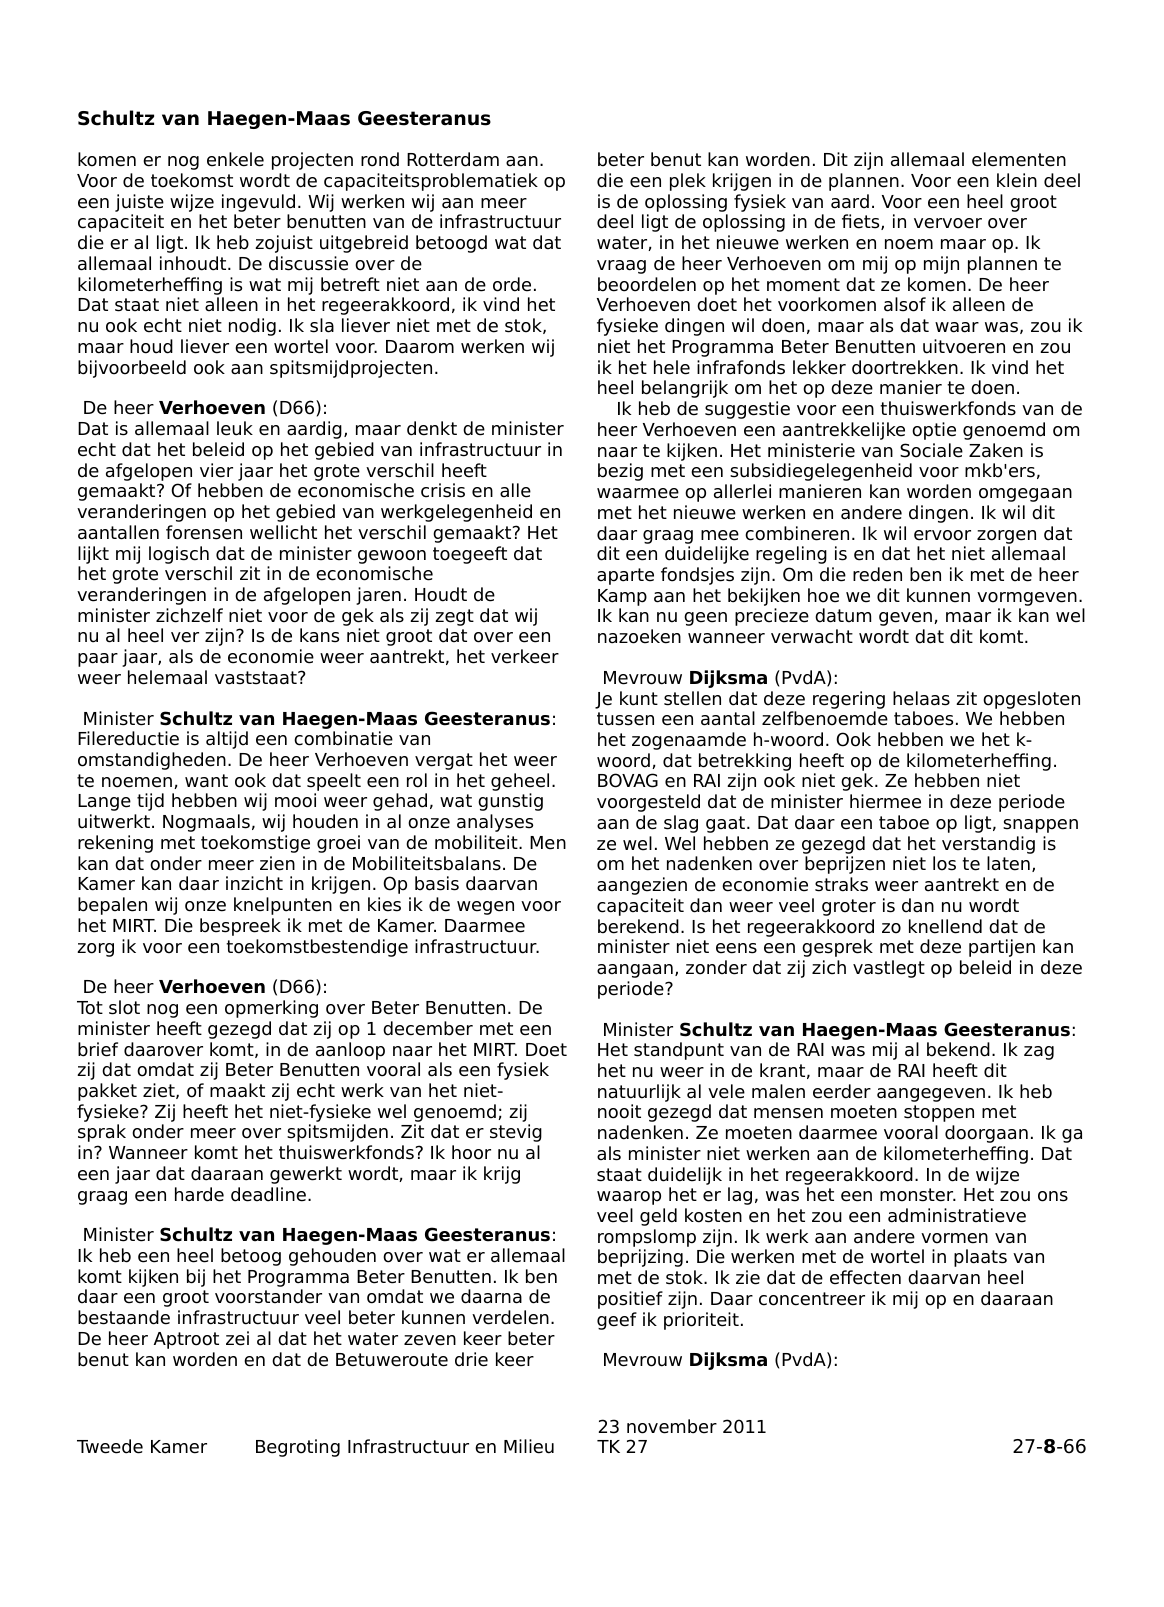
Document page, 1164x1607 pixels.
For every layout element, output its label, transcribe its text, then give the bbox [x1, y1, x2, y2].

text Je kunt stellen dat deze regering helaas zit opgesloten tussen een aantal zelfbenoemde taboes. We hebben het zogenaamde h-woord. Ook hebben we het k-woord, dat betrekking heeft op de kilometerheffing. BOVAG en RAI zijn ook niet gek. Ze hebben niet voorgesteld dat de minister hiermee in deze periode aan de slag gaat. Dat daar een taboe op ligt, snappen ze wel. Wel hebben ze gezegd dat het verstandig is om het nadenken over beprijzen niet los te laten, aangezien de economie straks weer aantrekt en de capaciteit dan weer veel groter is dan nu wordt berekend. Is het regeerakkoord zo knellend dat de minister niet eens een gesprek met deze partijen kan aangaan, zonder dat zij zich vastlegt op beleid in deze periode? [596, 688, 1087, 999]
text komen er nog enkele projecten rond Rotterdam aan. Voor de toekomst wordt de capaciteitsproblematiek op een juiste wijze ingevuld. Wij werken wij aan meer capaciteit en het beter benutten van de infrastructuur die er al ligt. Ik heb zojuist uitgebreid betoogd wat dat allemaal inhoudt. De discussie over de kilometerheffing is wat mij betreft niet aan de orde. Dat staat niet alleen in het regeerakkoord, ik vind het nu ook echt niet nodig. Ik sla liever niet met de stok, maar houd liever een wortel voor. Daarom werken wij bijvoorbeeld ook aan spitsmijdprojecten. [77, 150, 567, 378]
text Minister Schultz van Haegen-Maas Geesteranus: [77, 708, 567, 729]
text Mevrouw Dijksma (PvdA): [596, 1350, 1087, 1371]
text Dat is allemaal leuk en aardig, maar denkt de minister echt dat het beleid op het gebied van infrastructuur in de afgelopen vier jaar het grote verschil heeft gemaakt? Of hebben de economische crisis en alle veranderingen op het gebied van werkgelegenheid en aantallen forensen wellicht het verschil gemaakt? Het lijkt mij logisch dat de minister gewoon toegeeft dat het grote verschil zit in de economische veranderingen in de afgelopen jaren. Houdt de minister zichzelf niet voor de gek als zij zegt dat wij nu al heel ver zijn? Is de kans niet groot dat over een paar jaar, als de economie weer aantrekt, het verkeer weer helemaal vaststaat? [77, 419, 567, 688]
text Filereductie is altijd een combinatie van omstandigheden. De heer Verhoeven vergat het weer te noemen, want ook dat speelt een rol in het geheel. Lange tijd hebben wij mooi weer gehad, wat gunstig uitwerkt. Nogmaals, wij houden in al onze analyses rekening met toekomstige groei van de mobiliteit. Men kan dat onder meer zien in de Mobiliteitsbalans. De Kamer kan daar inzicht in krijgen. Op basis daarvan bepalen wij onze knelpunten en kies ik de wegen voor het MIRT. Die bespreek ik met de Kamer. Daarmee zorg ik voor een toekomstbestendige infrastructuur. [77, 729, 567, 957]
text beter benut kan worden. Dit zijn allemaal elementen die een plek krijgen in de plannen. Voor een klein deel is de oplossing fysiek van aard. Voor een heel groot deel ligt de oplossing in de fiets, in vervoer over water, in het nieuwe werken en noem maar op. Ik vraag de heer Verhoeven om mij op mijn plannen te beoordelen op het moment dat ze komen. De heer Verhoeven doet het voorkomen alsof ik alleen de fysieke dingen wil doen, maar als dat waar was, zou ik niet het Programma Beter Benutten uitvoeren en zou ik het hele infrafonds lekker doortrekken. Ik vind het heel belangrijk om het op deze manier te doen. [596, 150, 1087, 399]
text Ik heb de suggestie voor een thuiswerkfonds van de heer Verhoeven een aantrekkelijke optie genoemd om naar te kijken. Het ministerie van Sociale Zaken is bezig met een subsidiegelegenheid voor mkb'ers, waarmee op allerlei manieren kan worden omgegaan met het nieuwe werken en andere dingen. Ik wil dit daar graag mee combineren. Ik wil ervoor zorgen dat dit een duidelijke regeling is en dat het niet allemaal aparte fondsjes zijn. Om die reden ben ik met de heer Kamp aan het bekijken hoe we dit kunnen vormgeven. Ik kan nu geen precieze datum geven, maar ik kan wel nazoeken wanneer verwacht wordt dat dit komt. [596, 399, 1087, 648]
text De heer Verhoeven (D66): [77, 398, 567, 419]
text Mevrouw Dijksma (PvdA): [596, 668, 1087, 688]
text De heer Verhoeven (D66): [77, 977, 567, 998]
text Tot slot nog een opmerking over Beter Benutten. De minister heeft gezegd dat zij op 1 december met een brief daarover komt, in de aanloop naar het MIRT. Doet zij dat omdat zij Beter Benutten vooral als een fysiek pakket ziet, of maakt zij echt werk van het niet-fysieke? Zij heeft het niet-fysieke wel genoemd; zij sprak onder meer over spitsmijden. Zit dat er stevig in? Wanneer komt het thuiswerkfonds? Ik hoor nu al een jaar dat daaraan gewerkt wordt, maar ik krijg graag een harde deadline. [77, 998, 567, 1205]
text Minister Schultz van Haegen-Maas Geesteranus: [77, 1225, 567, 1246]
text Ik heb een heel betoog gehouden over wat er allemaal komt kijken bij het Programma Beter Benutten. Ik ben daar een groot voorstander van omdat we daarna de bestaande infrastructuur veel beter kunnen verdelen. De heer Aptroot zei al dat het water zeven keer beter benut kan worden en dat de Betuweroute drie keer [77, 1246, 567, 1370]
text Minister Schultz van Haegen-Maas Geesteranus: [596, 1019, 1087, 1040]
text Het standpunt van de RAI was mij al bekend. Ik zag het nu weer in de krant, maar de RAI heeft dit natuurlijk al vele malen eerder aangegeven. Ik heb nooit gezegd dat mensen moeten stoppen met nadenken. Ze moeten daarmee vooral doorgaan. Ik ga als minister niet werken aan de kilometerheffing. Dat staat duidelijk in het regeerakkoord. In de wijze waarop het er lag, was het een monster. Het zou ons veel geld kosten en het zou een administratieve rompslomp zijn. Ik werk aan andere vormen van beprijzing. Die werken met de wortel in plaats van met de stok. Ik zie dat de effecten daarvan heel positief zijn. Daar concentreer ik mij op en daaraan geef ik prioriteit. [596, 1040, 1087, 1330]
